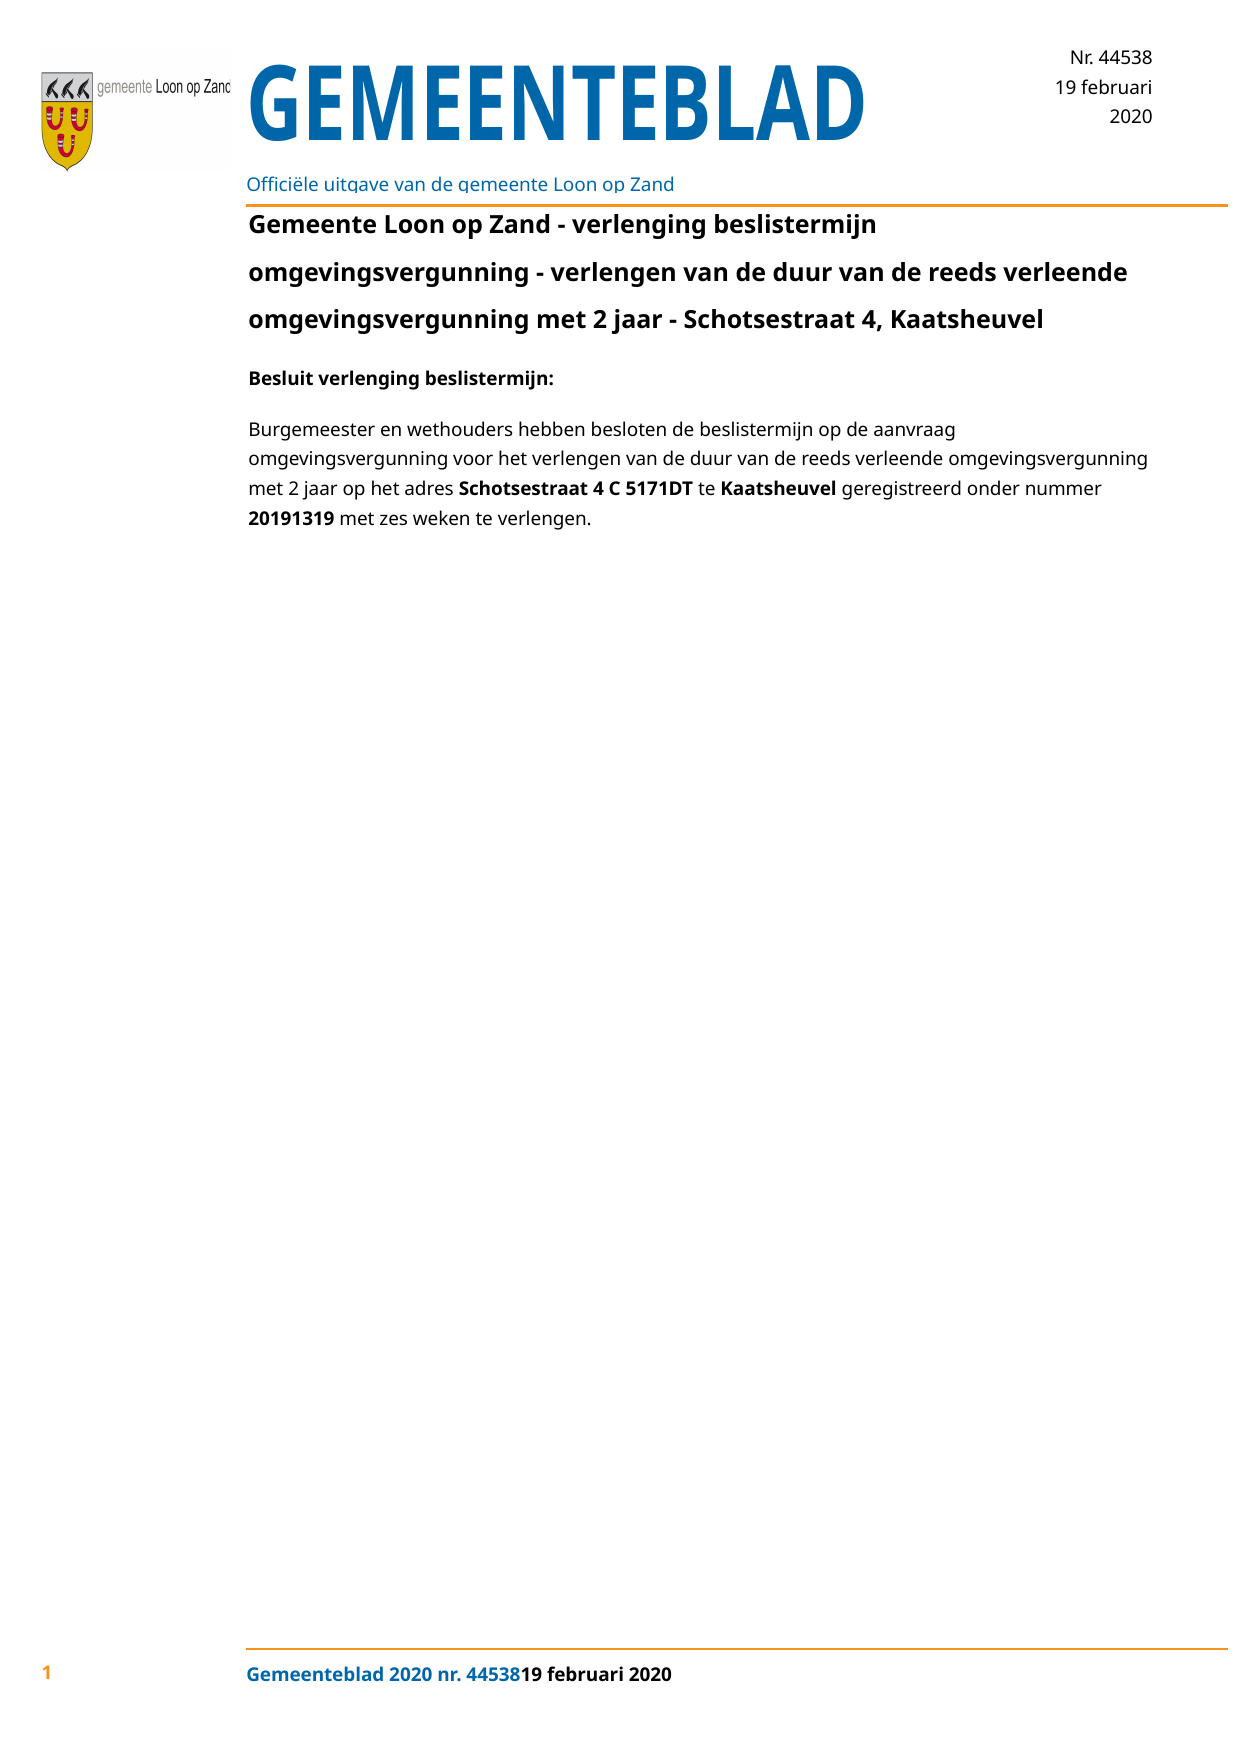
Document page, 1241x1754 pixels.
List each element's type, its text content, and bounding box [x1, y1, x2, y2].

picture [41, 47, 231, 172]
text Gemeente Loon op Zand - verlenging beslistermijn omgevingsvergunning - verlengen van de duur van de reeds verleende omgevingsvergunning met 2 jaar - Schotsestraat 4, Kaatsheuvel [248, 207, 1152, 336]
text Burgemeester en wethouders hebben besloten de beslistermijn op de aanvraag omgevingsvergunning voor het verlengen van de duur van de reeds verleende omgevingsvergunning met 2 jaar op het adres Schotsestraat 4 C 5171DT te Kaatsheuvel geregistreerd onder nummer 20191319 met zes weken te verlengen. [248, 416, 1152, 530]
text Besluit verlenging beslistermijn: [248, 366, 1152, 391]
